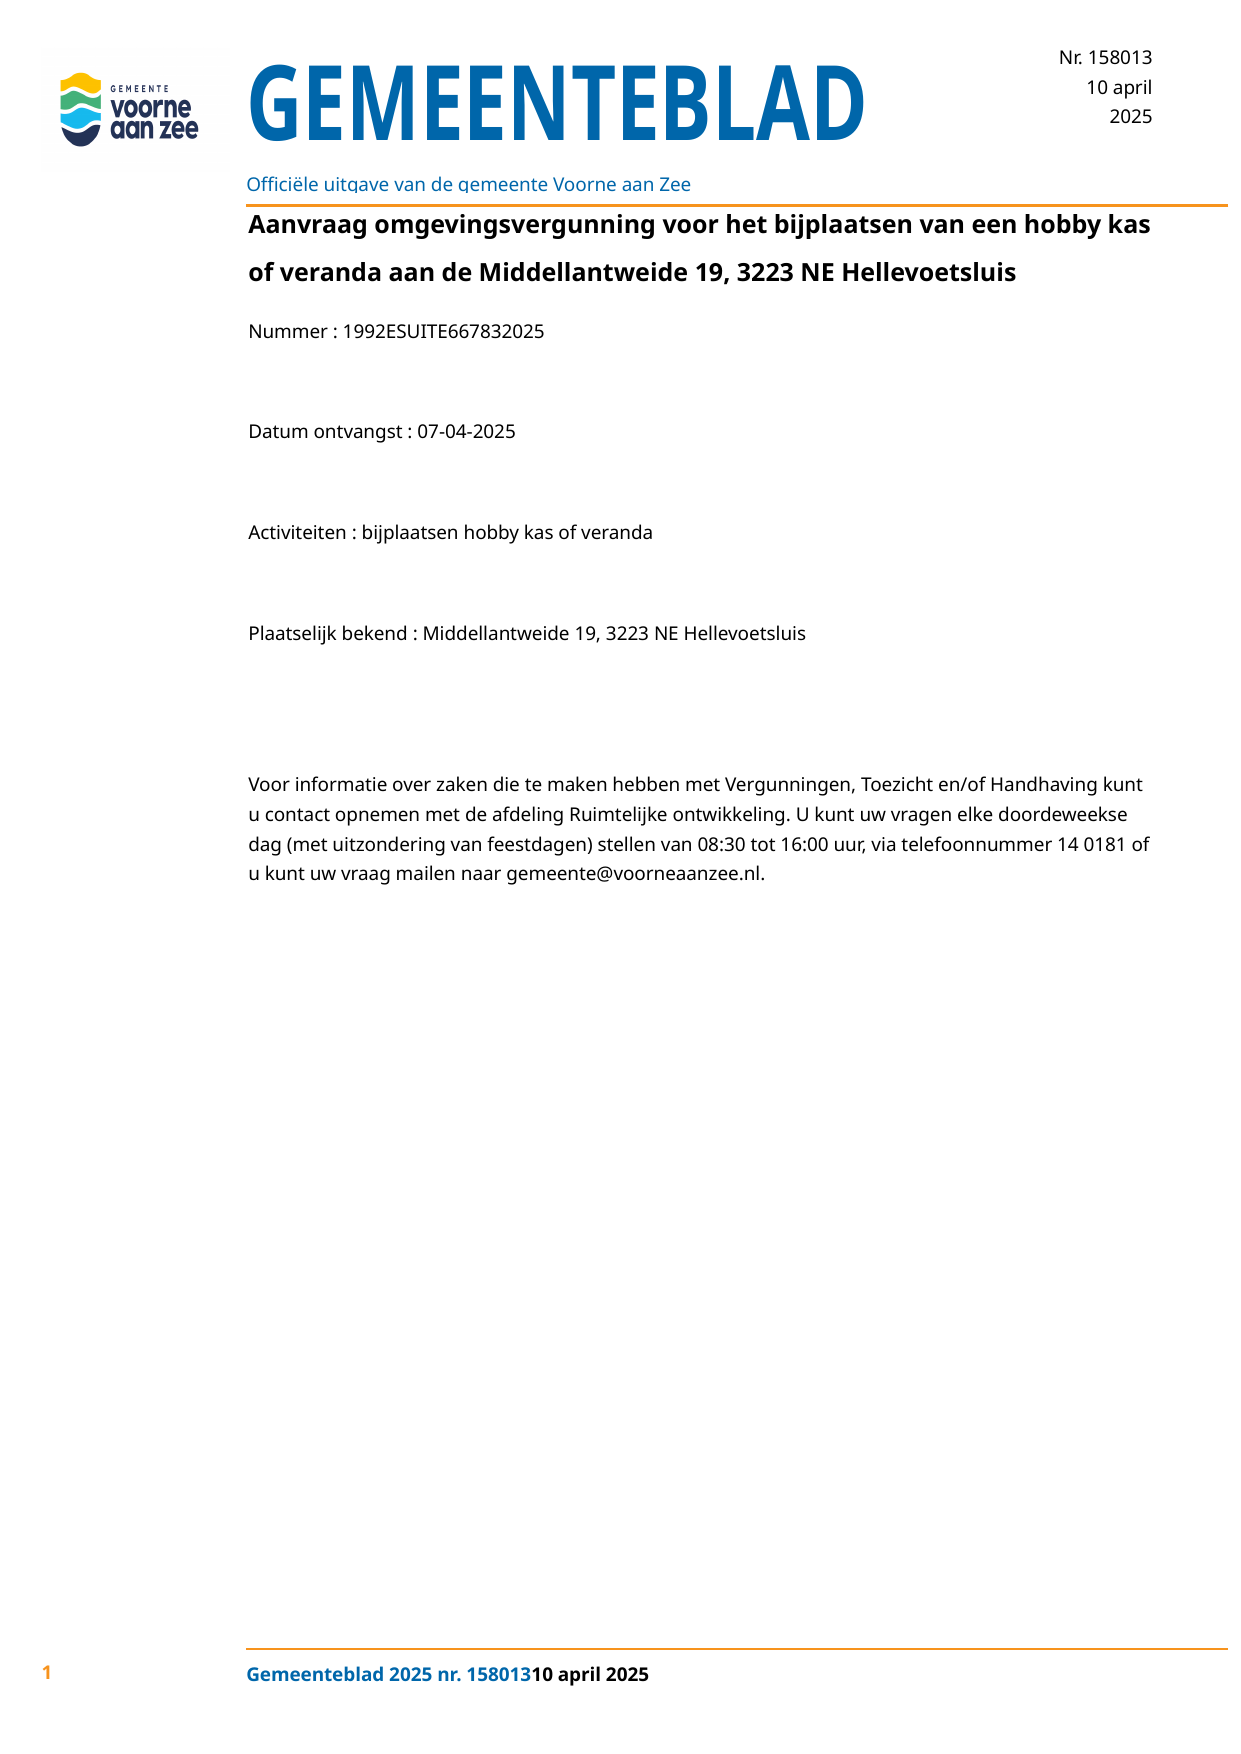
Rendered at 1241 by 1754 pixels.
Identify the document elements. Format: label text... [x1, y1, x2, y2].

text Datum ontvangst : 07-04-2025 [248, 419, 1152, 444]
text Aanvraag omgevingsvergunning voor het bijplaatsen van een hobby kas of veranda aan de Middellantweide 19, 3223 NE Hellevoetsluis [248, 207, 1152, 288]
text Nummer : 1992ESUITE667832025 [248, 318, 1152, 344]
text Voor informatie over zaken die te maken hebben met Vergunningen, Toezicht en/of Handhaving kunt u contact opnemen met de afdeling Ruimtelijke ontwikkeling. U kunt uw vragen elke doordeweekse dag (met uitzondering van feestdagen) stellen van 08:30 tot 16:00 uur, via telefoonnummer 14 0181 of u kunt uw vraag mailen naar gemeente@voorneaanzee.nl. [248, 772, 1152, 886]
text Activiteiten : bijplaatsen hobby kas of veranda [248, 519, 1152, 545]
picture [41, 47, 231, 172]
text Plaatselijk bekend : Middellantweide 19, 3223 NE Hellevoetsluis [248, 620, 1152, 646]
